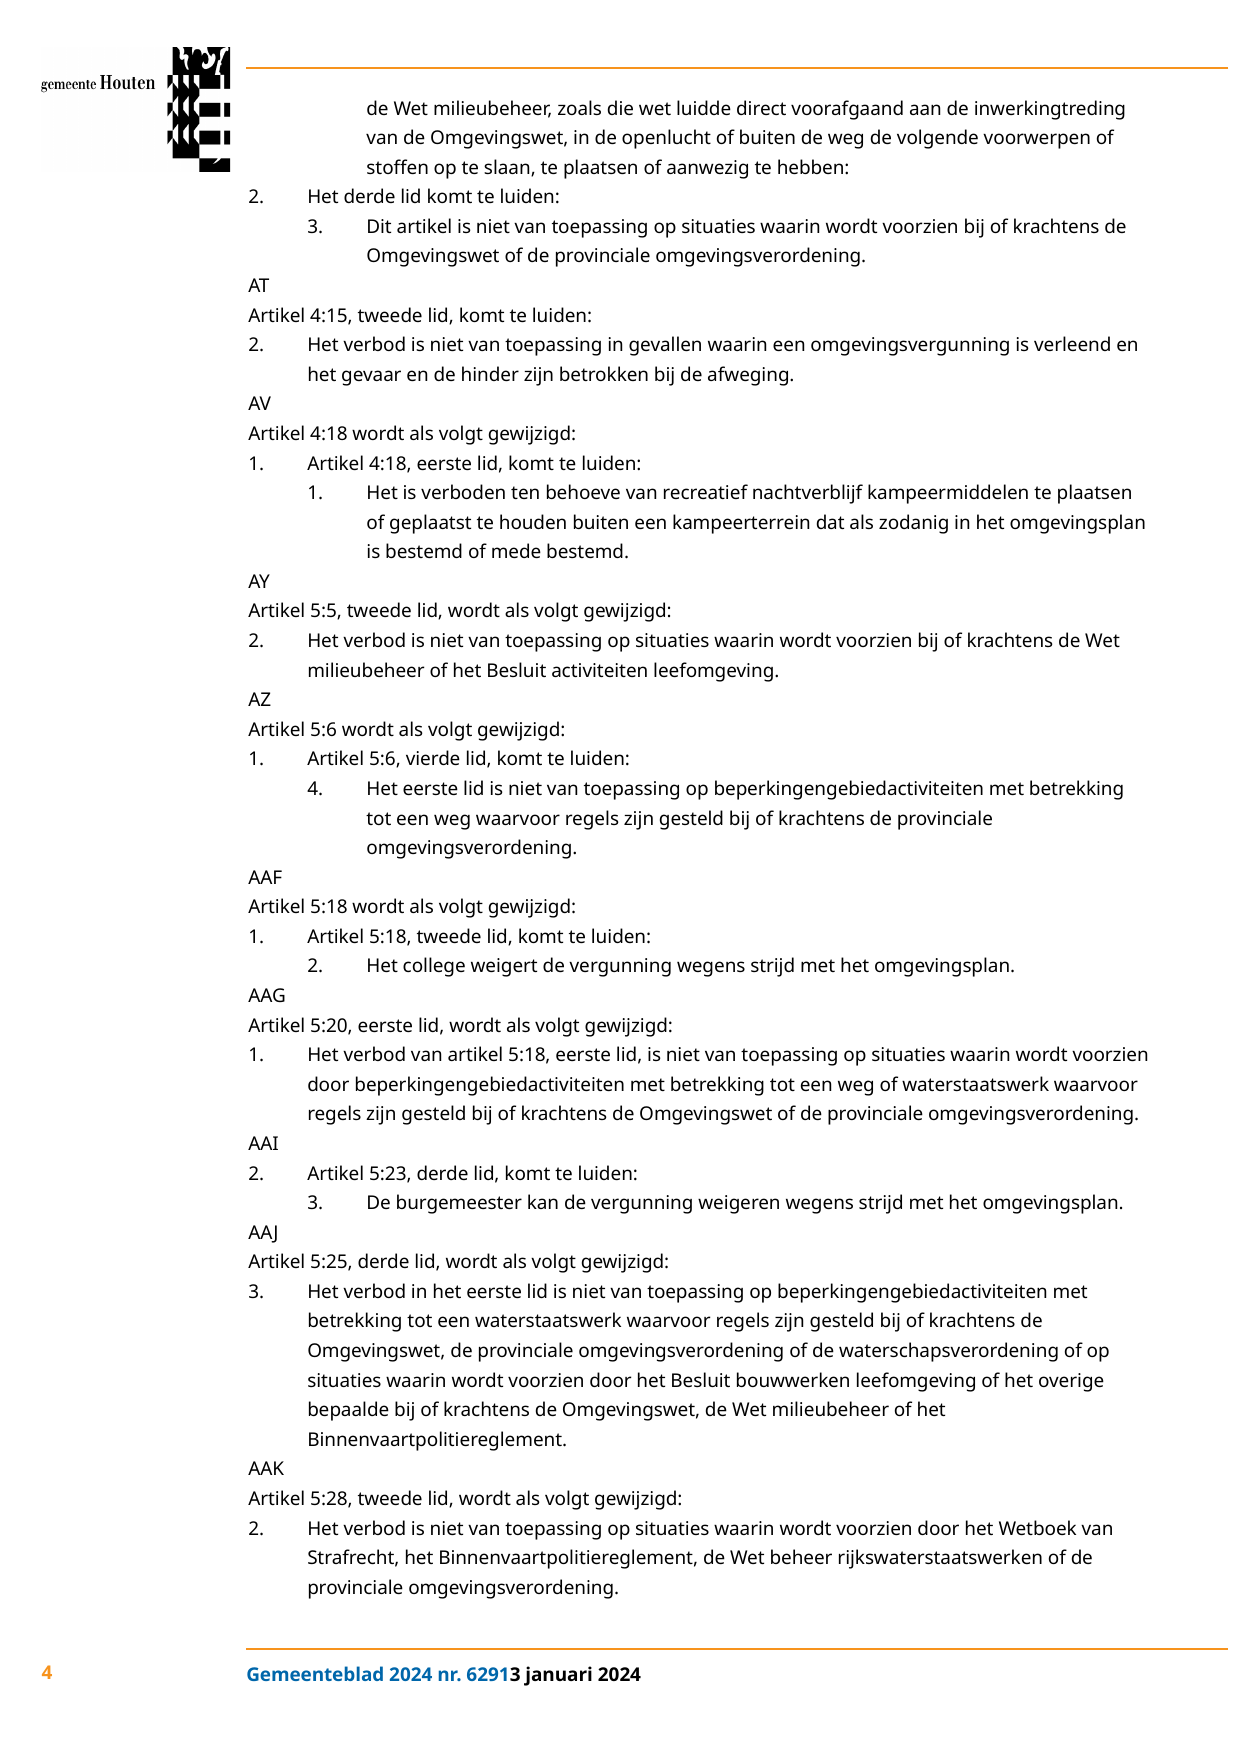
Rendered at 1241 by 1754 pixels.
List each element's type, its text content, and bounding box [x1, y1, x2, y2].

list De burgemeester kan de vergunning weigeren wegens strijd met het omgevingsplan. [307, 1189, 1152, 1215]
text AY [248, 568, 1152, 594]
list Artikel 4:18, eerste lid, komt te luiden: [248, 450, 1152, 476]
list Artikel 5:23, derde lid, komt te luiden: [248, 1160, 1152, 1186]
list Het verbod is niet van toepassing in gevallen waarin een omgevingsvergunning is verleend en het gevaar en de hinder zijn betrokken bij de afweging. [248, 331, 1152, 387]
text AAI [248, 1130, 1152, 1156]
text AAJ [248, 1219, 1152, 1245]
list Artikel 5:18, tweede lid, komt te luiden: [248, 923, 1152, 949]
list Het verbod van artikel 5:18, eerste lid, is niet van toepassing op situaties waarin wordt voorzien door beperkingengebiedactiviteiten met betrekking tot een weg of waterstaatswerk waarvoor regels zijn gesteld bij of krachtens de Omgevingswet of de provinciale omgevingsverordening. [248, 1041, 1152, 1126]
list Het is verboden ten behoeve van recreatief nachtverblijf kampeermiddelen te plaatsen of geplaatst te houden buiten een kampeerterrein dat als zodanig in het omgevingsplan is bestemd of mede bestemd. [307, 479, 1152, 564]
picture [41, 47, 231, 172]
text AZ [248, 686, 1152, 712]
text AV [248, 391, 1152, 416]
text Artikel 5:28, tweede lid, wordt als volgt gewijzigd: [248, 1485, 1152, 1511]
text AT [248, 272, 1152, 298]
text AAK [248, 1456, 1152, 1481]
text Artikel 4:18 wordt als volgt gewijzigd: [248, 420, 1152, 446]
text Artikel 5:6 wordt als volgt gewijzigd: [248, 716, 1152, 742]
list Dit artikel is niet van toepassing op situaties waarin wordt voorzien bij of krachtens de Omgevingswet of de provinciale omgevingsverordening. [307, 213, 1152, 268]
list Het college weigert de vergunning wegens strijd met het omgevingsplan. [307, 953, 1152, 978]
list Het verbod is niet van toepassing op situaties waarin wordt voorzien door het Wetboek van Strafrecht, het Binnenvaartpolitiereglement, de Wet beheer rijkswaterstaatswerken of de provinciale omgevingsverordening. [248, 1515, 1152, 1600]
text Artikel 5:5, tweede lid, wordt als volgt gewijzigd: [248, 598, 1152, 623]
list Het eerste lid is niet van toepassing op beperkingengebiedactiviteiten met betrekking tot een weg waarvoor regels zijn gesteld bij of krachtens de provinciale omgevingsverordening. [307, 775, 1152, 860]
list Artikel 5:6, vierde lid, komt te luiden: [248, 746, 1152, 771]
text Artikel 5:25, derde lid, wordt als volgt gewijzigd: [248, 1248, 1152, 1274]
text Artikel 4:15, tweede lid, komt te luiden: [248, 302, 1152, 328]
text Artikel 5:18 wordt als volgt gewijzigd: [248, 893, 1152, 919]
list Het verbod is niet van toepassing op situaties waarin wordt voorzien bij of krachtens de Wet milieubeheer of het Besluit activiteiten leefomgeving. [248, 627, 1152, 683]
text AAF [248, 864, 1152, 890]
text AAG [248, 982, 1152, 1008]
list Het derde lid komt te luiden: [248, 183, 1152, 209]
list de Wet milieubeheer, zoals die wet luidde direct voorafgaand aan de inwerkingtreding van de Omgevingswet, in de openlucht of buiten de weg de volgende voorwerpen of stoffen op te slaan, te plaatsen of aanwezig te hebben: [307, 95, 1152, 180]
text Artikel 5:20, eerste lid, wordt als volgt gewijzigd: [248, 1012, 1152, 1038]
list Het verbod in het eerste lid is niet van toepassing op beperkingengebiedactiviteiten met betrekking tot een waterstaatswerk waarvoor regels zijn gesteld bij of krachtens de Omgevingswet, de provinciale omgevingsverordening of de waterschapsverordening of op situaties waarin wordt voorzien door het Besluit bouwwerken leefomgeving of het overige bepaalde bij of krachtens de Omgevingswet, de Wet milieubeheer of het Binnenvaartpolitiereglement. [248, 1278, 1152, 1452]
